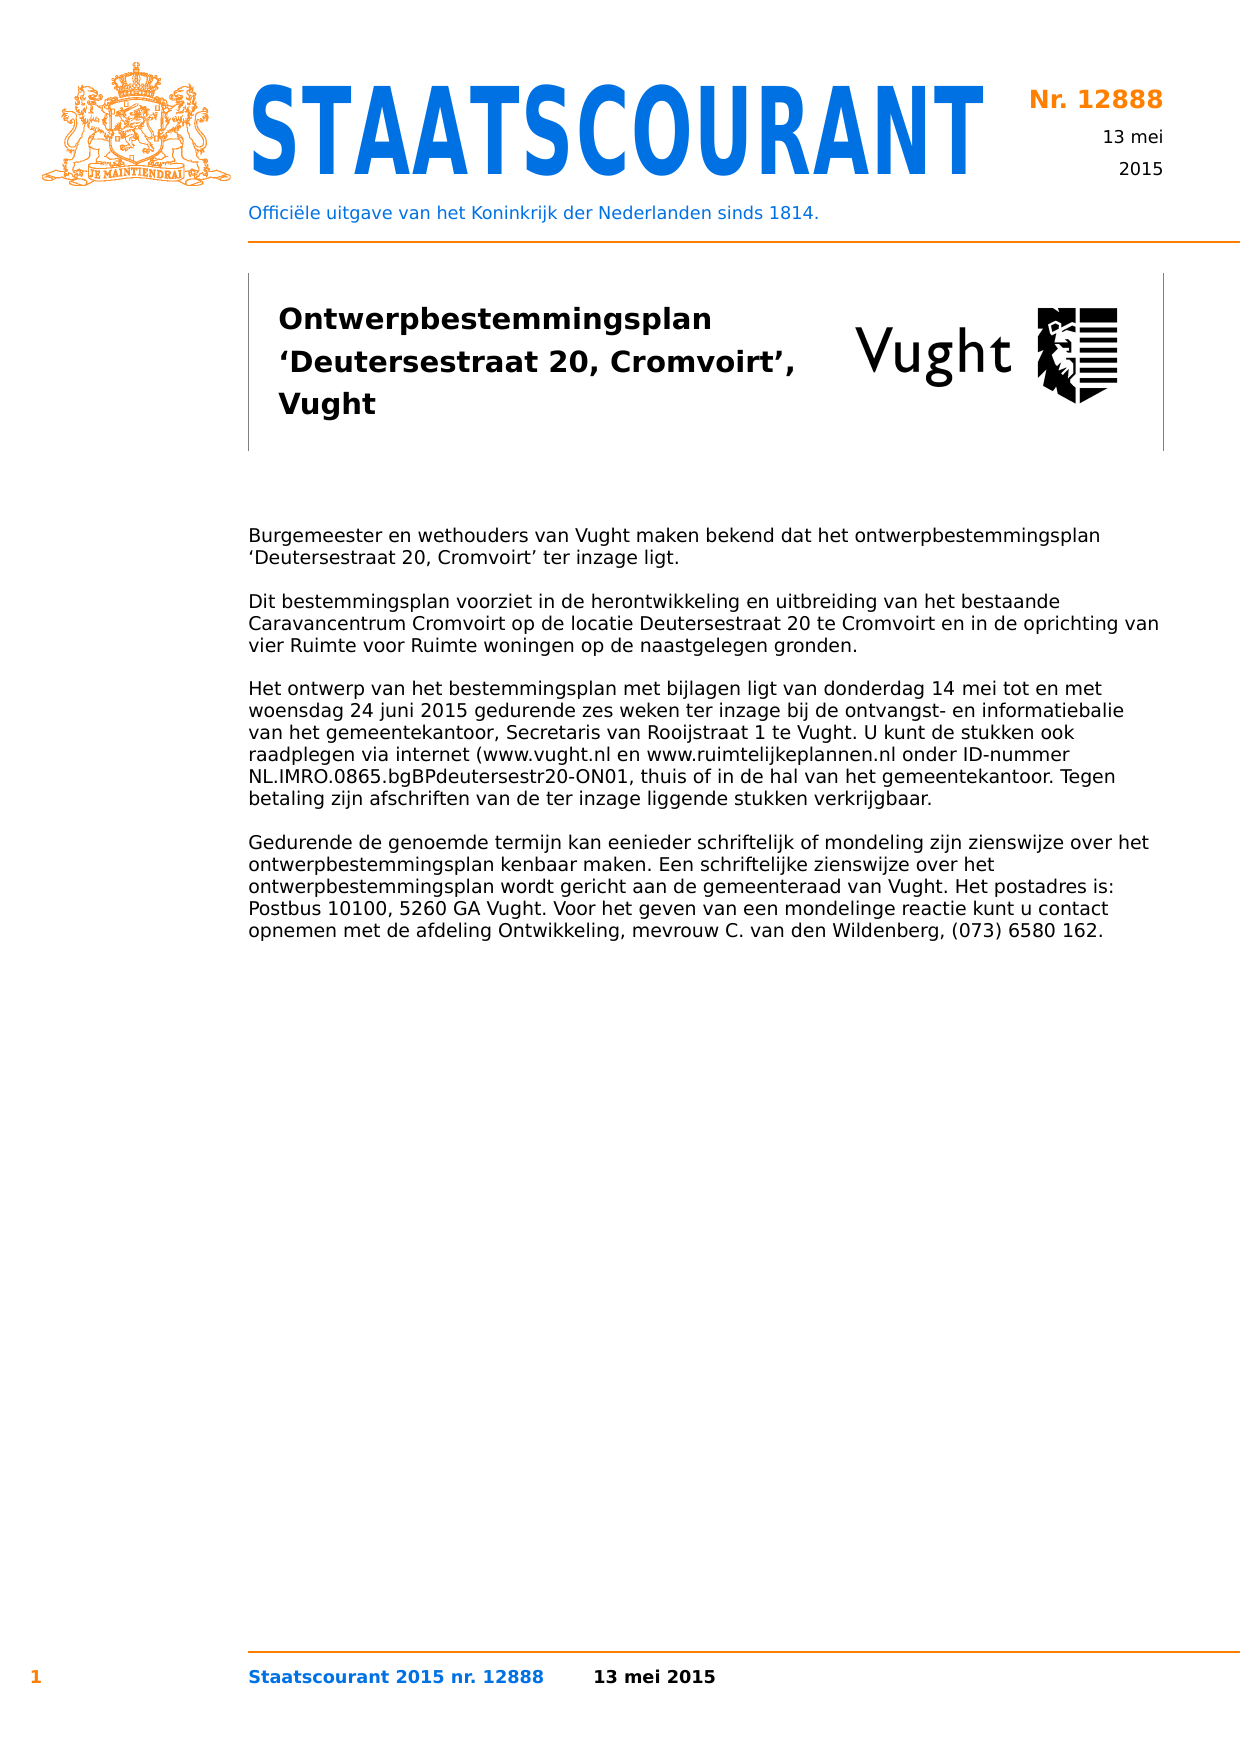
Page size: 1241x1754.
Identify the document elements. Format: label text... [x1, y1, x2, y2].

table_cell Officiële uitgave van het Koninkrijk der Nederlanden sinds 1814. [248, 203, 1240, 241]
table_header Nr. 12888 [998, 62, 1240, 121]
table_header STAATSCOURANT [248, 62, 998, 203]
text Burgemeester en wethouders van Vught maken bekend dat het ontwerpbestemmingsplan ‘Deutersestraat 20, Cromvoirt’ ter inzage ligt. [248, 525, 1163, 569]
text Dit bestemmingsplan voorziet in de herontwikkeling en uitbreiding van het bestaande Caravancentrum Cromvoirt op de locatie Deutersestraat 20 te Cromvoirt en in de oprichting van vier Ruimte voor Ruimte woningen op de naastgelegen gronden. [248, 591, 1163, 656]
text Het ontwerp van het bestemmingsplan met bijlagen ligt van donderdag 14 mei tot en met woensdag 24 juni 2015 gedurende zes weken ter inzage bij de ontvangst- en informatiebalie van het gemeentekantoor, Secretaris van Rooijstraat 1 te Vught. U kunt de stukken ook raadplegen via internet (www.vught.nl en www.ruimtelijkeplannen.nl onder ID-nummer NL.IMRO.0865.bgBPdeutersestr20-ON01, thuis of in de hal van het gemeentekantoor. Tegen betaling zijn afschriften van de ter inzage liggende stukken verkrijgbaar. [248, 678, 1163, 810]
subtitle Ontwerpbestemmingsplan ‘Deutersestraat 20, Cromvoirt’, Vught [249, 273, 1163, 451]
table_cell 13 mei [998, 121, 1240, 153]
picture [844, 302, 1134, 409]
picture [41, 62, 231, 186]
text Gedurende de genoemde termijn kan eenieder schriftelijk of mondeling zijn zienswijze over het ontwerpbestemmingsplan kenbaar maken. Een schriftelijke zienswijze over het ontwerpbestemmingsplan wordt gericht aan de gemeenteraad van Vught. Het postadres is: Postbus 10100, 5260 GA Vught. Voor het geven van een mondelinge reactie kunt u contact opnemen met de afdeling Ontwikkeling, mevrouw C. van den Wildenberg, (073) 6580 162. [248, 832, 1163, 942]
table_cell 2015 [998, 153, 1240, 203]
table_header [25, 62, 248, 241]
